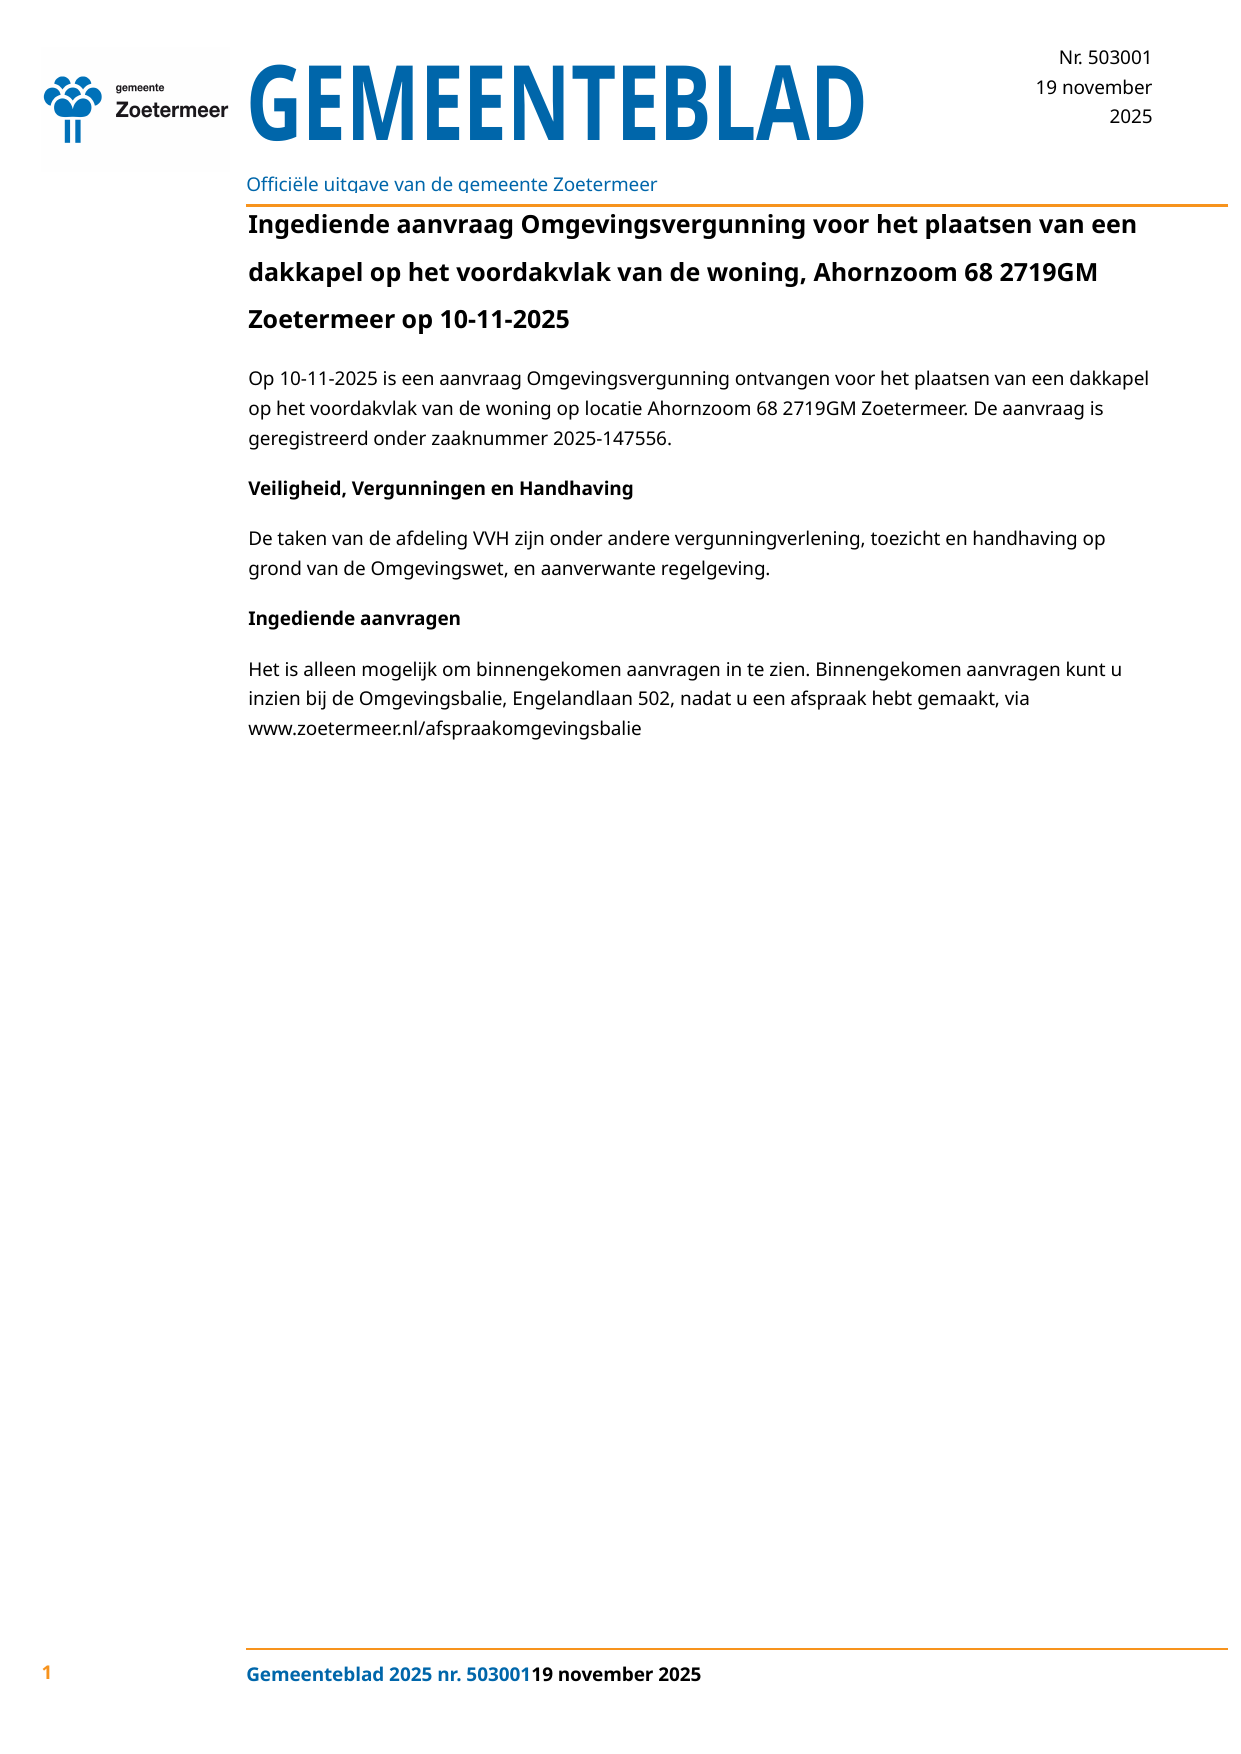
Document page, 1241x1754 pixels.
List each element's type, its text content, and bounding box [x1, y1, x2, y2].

picture [41, 47, 231, 172]
text Veiligheid, Vergunningen en Handhaving [248, 475, 1152, 501]
text Ingediende aanvragen [248, 606, 1152, 631]
text Ingediende aanvraag Omgevingsvergunning voor het plaatsen van een dakkapel op het voordakvlak van de woning, Ahornzoom 68 2719GM Zoetermeer op 10-11-2025 [248, 207, 1152, 336]
text Op 10-11-2025 is een aanvraag Omgevingsvergunning ontvangen voor het plaatsen van een dakkapel op het voordakvlak van de woning op locatie Ahornzoom 68 2719GM Zoetermeer. De aanvraag is geregistreerd onder zaaknummer 2025-147556. [248, 366, 1152, 450]
text Het is alleen mogelijk om binnengekomen aanvragen in te zien. Binnengekomen aanvragen kunt u inzien bij de Omgevingsbalie, Engelandlaan 502, nadat u een afspraak hebt gemaakt, via www.zoetermeer.nl/afspraakomgevingsbalie [248, 656, 1152, 741]
text De taken van de afdeling VVH zijn onder andere vergunningverlening, toezicht en handhaving op grond van de Omgevingswet, en aanverwante regelgeving. [248, 526, 1152, 581]
